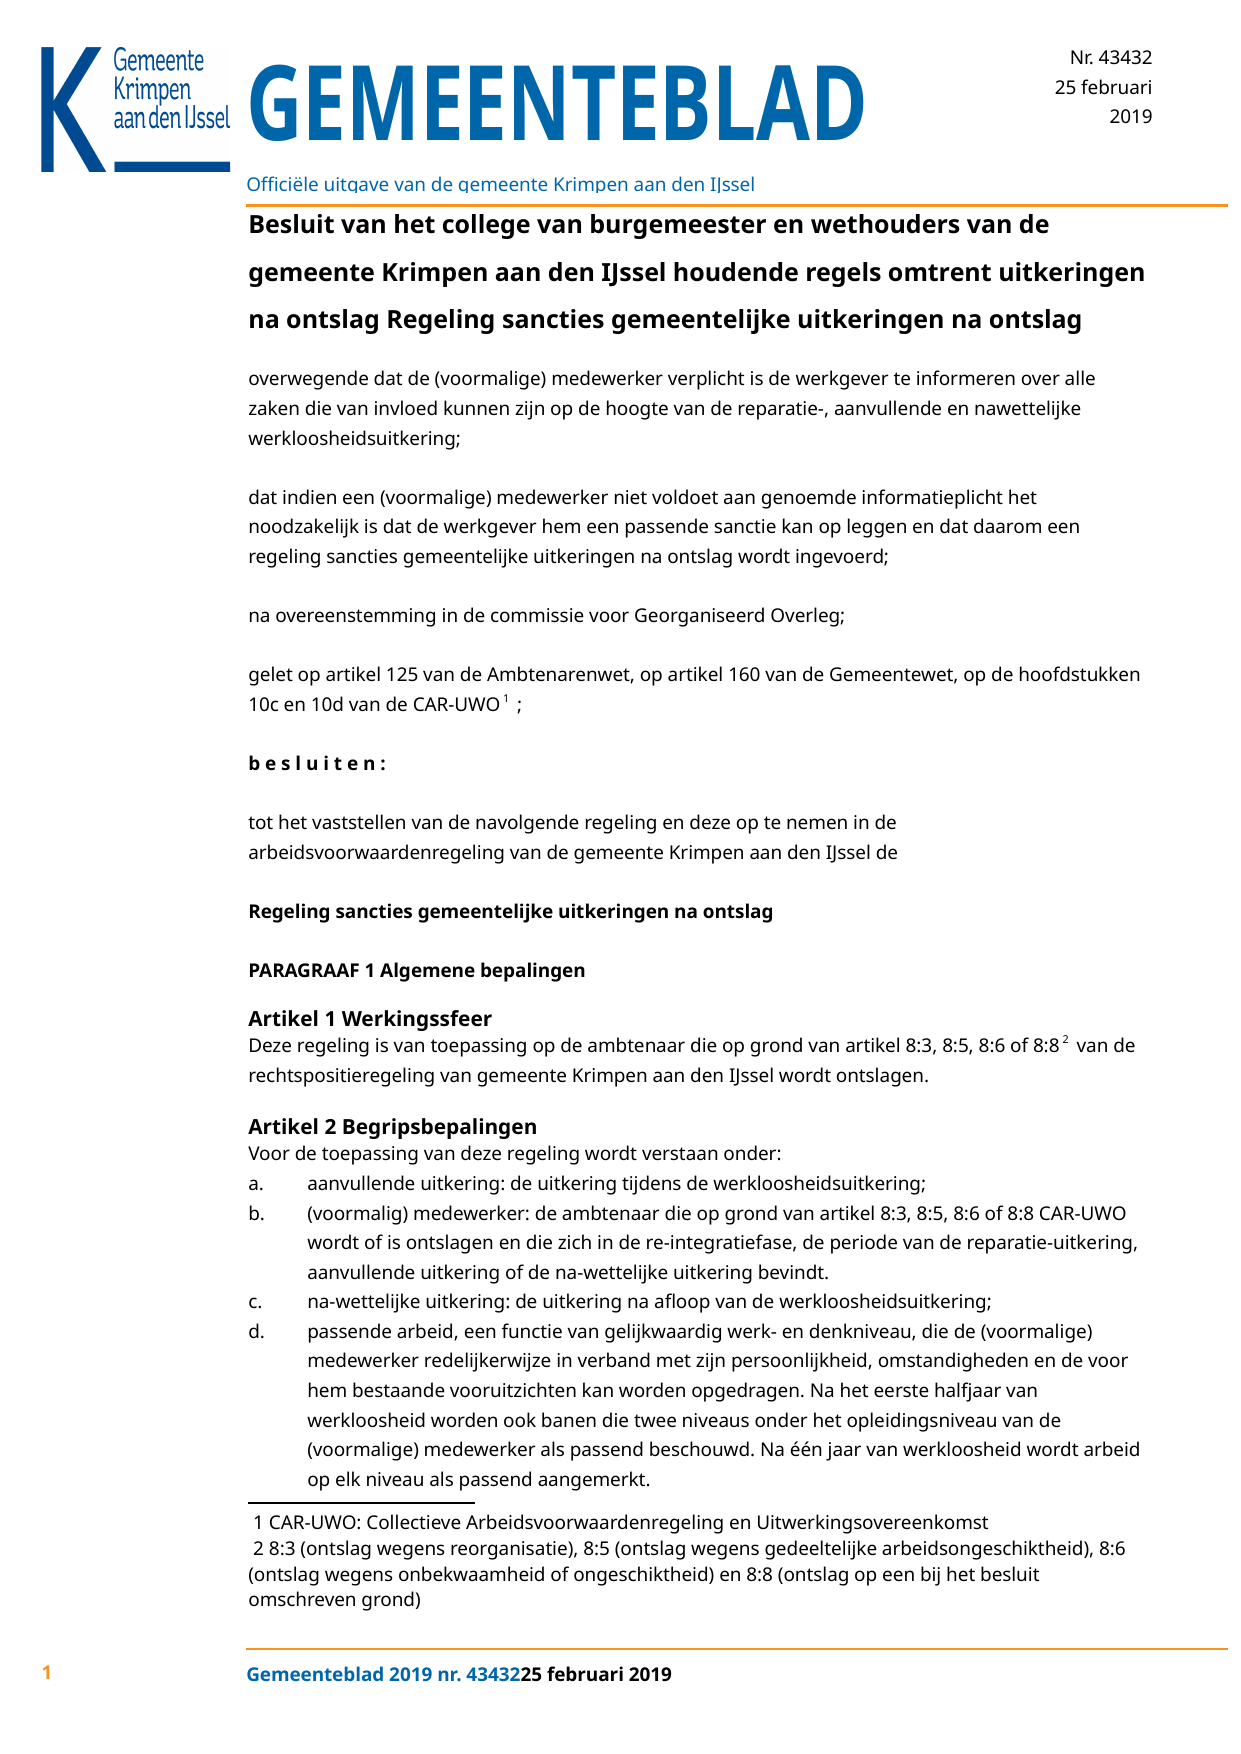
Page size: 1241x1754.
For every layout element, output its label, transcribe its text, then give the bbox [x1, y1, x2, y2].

text b e s l u i t e n : [248, 750, 1152, 776]
text CAR-UWO: Collectieve Arbeidsvoorwaardenregeling en Uitwerkingsovereenkomst [248, 1509, 1152, 1535]
text 8:3 (ontslag wegens reorganisatie), 8:5 (ontslag wegens gedeeltelijke arbeidsongeschiktheid), 8:6 (ontslag wegens onbekwaamheid of ongeschiktheid) en 8:8 (ontslag op een bij het besluit omschreven grond) [248, 1535, 1152, 1612]
text Artikel 1 Werkingssfeer [248, 1004, 1152, 1032]
list (voormalig) medewerker: de ambtenaar die op grond van artikel 8:3, 8:5, 8:6 of 8:8 CAR-UWO wordt of is ontslagen en die zich in de re-integratiefase, de periode van de reparatie-uitkering, aanvullende uitkering of de na-wettelijke uitkering bevindt. [248, 1200, 1152, 1285]
text Voor de toepassing van deze regeling wordt verstaan onder: [248, 1141, 1152, 1166]
text Deze regeling is van toepassing op de ambtenaar die op grond van artikel 8:3, 8:5, 8:6 of 8:8 van de rechtspositieregeling van gemeente Krimpen aan den IJssel wordt ontslagen. [248, 1032, 1152, 1087]
list passende arbeid, een functie van gelijkwaardig werk- en denkniveau, die de (voormalige) medewerker redelijkerwijze in verband met zijn persoonlijkheid, omstandigheden en de voor hem bestaande vooruitzichten kan worden opgedragen. Na het eerste halfjaar van werkloosheid worden ook banen die twee niveaus onder het opleidingsniveau van de (voormalige) medewerker als passend beschouwd. Na één jaar van werkloosheid wordt arbeid op elk niveau als passend aangemerkt. [248, 1318, 1152, 1492]
text gelet op artikel 125 van de Ambtenarenwet, op artikel 160 van de Gemeentewet, op de hoofdstukken 10c en 10d van de CAR-UWO ; [248, 661, 1152, 717]
list aanvullende uitkering: de uitkering tijdens de werkloosheidsuitkering; [248, 1170, 1152, 1196]
text Artikel 2 Begripsbepalingen [248, 1112, 1152, 1141]
text Regeling sancties gemeentelijke uitkeringen na ontslag [248, 898, 1152, 924]
text overwegende dat de (voormalige) medewerker verplicht is de werkgever te informeren over alle zaken die van invloed kunnen zijn op de hoogte van de reparatie-, aanvullende en nawettelijke werkloosheidsuitkering; [248, 366, 1152, 450]
text dat indien een (voormalige) medewerker niet voldoet aan genoemde informatieplicht het noodzakelijk is dat de werkgever hem een passende sanctie kan op leggen en dat daarom een regeling sancties gemeentelijke uitkeringen na ontslag wordt ingevoerd; [248, 484, 1152, 569]
picture [41, 47, 231, 172]
text Besluit van het college van burgemeester en wethouders van de gemeente Krimpen aan den IJssel houdende regels omtrent uitkeringen na ontslag Regeling sancties gemeentelijke uitkeringen na ontslag [248, 207, 1152, 336]
text na overeenstemming in de commissie voor Georganiseerd Overleg; [248, 602, 1152, 628]
list na-wettelijke uitkering: de uitkering na afloop van de werkloosheidsuitkering; [248, 1288, 1152, 1314]
text tot het vaststellen van de navolgende regeling en deze op te nemen in de arbeidsvoorwaardenregeling van de gemeente Krimpen aan den IJssel de [248, 809, 1152, 864]
text PARAGRAAF 1 Algemene bepalingen [248, 957, 1152, 983]
